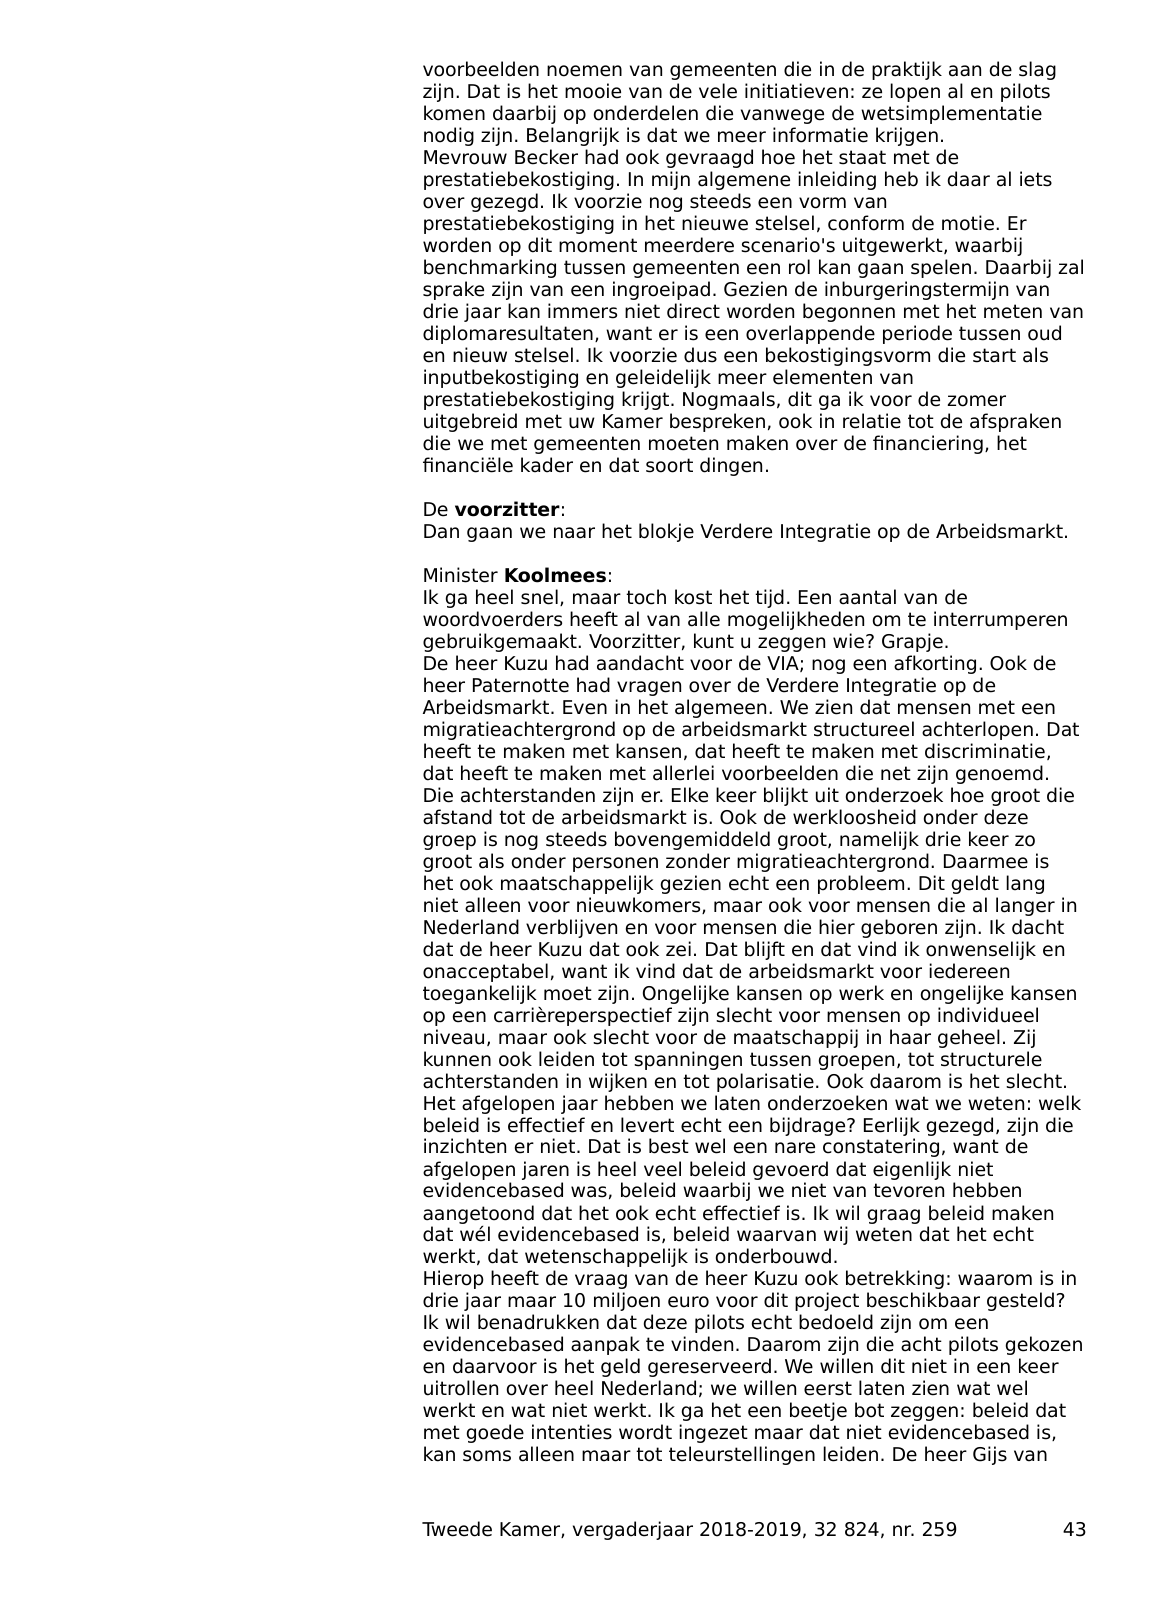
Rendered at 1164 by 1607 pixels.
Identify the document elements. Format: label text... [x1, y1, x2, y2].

text Het afgelopen jaar hebben we laten onderzoeken wat we weten: welk beleid is effectief en levert echt een bijdrage? Eerlijk gezegd, zijn die inzichten er niet. Dat is best wel een nare constatering, want de afgelopen jaren is heel veel beleid gevoerd dat eigenlijk niet evidencebased was, beleid waarbij we niet van tevoren hebben aangetoond dat het ook echt effectief is. Ik wil graag beleid maken dat wél evidencebased is, beleid waarvan wij weten dat het echt werkt, dat wetenschappelijk is onderbouwd. [422, 1092, 1087, 1268]
text Hierop heeft de vraag van de heer Kuzu ook betrekking: waarom is in drie jaar maar 10 miljoen euro voor dit project beschikbaar gesteld? Ik wil benadrukken dat deze pilots echt bedoeld zijn om een evidencebased aanpak te vinden. Daarom zijn die acht pilots gekozen en daarvoor is het geld gereserveerd. We willen dit niet in een keer uitrollen over heel Nederland; we willen eerst laten zien wat wel werkt en wat niet werkt. Ik ga het een beetje bot zeggen: beleid dat met goede intenties wordt ingezet maar dat niet evidencebased is, kan soms alleen maar tot teleurstellingen leiden. De heer Gijs van [422, 1268, 1087, 1466]
text De heer Kuzu had aandacht voor de VIA; nog een afkorting. Ook de heer Paternotte had vragen over de Verdere Integratie op de Arbeidsmarkt. Even in het algemeen. We zien dat mensen met een migratieachtergrond op de arbeidsmarkt structureel achterlopen. Dat heeft te maken met kansen, dat heeft te maken met discriminatie, dat heeft te maken met allerlei voorbeelden die net zijn genoemd. Die achterstanden zijn er. Elke keer blijkt uit onderzoek hoe groot die afstand tot de arbeidsmarkt is. Ook de werkloosheid onder deze groep is nog steeds bovengemiddeld groot, namelijk drie keer zo groot als onder personen zonder migratieachtergrond. Daarmee is het ook maatschappelijk gezien echt een probleem. Dit geldt lang niet alleen voor nieuwkomers, maar ook voor mensen die al langer in Nederland verblijven en voor mensen die hier geboren zijn. Ik dacht dat de heer Kuzu dat ook zei. Dat blijft en dat vind ik onwenselijk en onacceptabel, want ik vind dat de arbeidsmarkt voor iedereen toegankelijk moet zijn. Ongelijke kansen op werk en ongelijke kansen op een carrièreperspectief zijn slecht voor mensen op individueel niveau, maar ook slecht voor de maatschappij in haar geheel. Zij kunnen ook leiden tot spanningen tussen groepen, tot structurele achterstanden in wijken en tot polarisatie. Ook daarom is het slecht. [422, 653, 1087, 1092]
text Mevrouw Becker had ook gevraagd hoe het staat met de prestatiebekostiging. In mijn algemene inleiding heb ik daar al iets over gezegd. Ik voorzie nog steeds een vorm van prestatiebekostiging in het nieuwe stelsel, conform de motie. Er worden op dit moment meerdere scenario's uitgewerkt, waarbij benchmarking tussen gemeenten een rol kan gaan spelen. Daarbij zal sprake zijn van een ingroeipad. Gezien de inburgeringstermijn van drie jaar kan immers niet direct worden begonnen met het meten van diplomaresultaten, want er is een overlappende periode tussen oud en nieuw stelsel. Ik voorzie dus een bekostigingsvorm die start als inputbekostiging en geleidelijk meer elementen van prestatiebekostiging krijgt. Nogmaals, dit ga ik voor de zomer uitgebreid met uw Kamer bespreken, ook in relatie tot de afspraken die we met gemeenten moeten maken over de financiering, het financiële kader en dat soort dingen. [422, 147, 1087, 477]
text De voorzitter: [422, 499, 1087, 521]
text Dan gaan we naar het blokje Verdere Integratie op de Arbeidsmarkt. [422, 521, 1087, 543]
text voorbeelden noemen van gemeenten die in de praktijk aan de slag zijn. Dat is het mooie van de vele initiatieven: ze lopen al en pilots komen daarbij op onderdelen die vanwege de wetsimplementatie nodig zijn. Belangrijk is dat we meer informatie krijgen. [422, 59, 1087, 147]
text Minister Koolmees: [422, 565, 1087, 587]
text Ik ga heel snel, maar toch kost het tijd. Een aantal van de woordvoerders heeft al van alle mogelijkheden om te interrumperen gebruikgemaakt. Voorzitter, kunt u zeggen wie? Grapje. [422, 587, 1087, 653]
